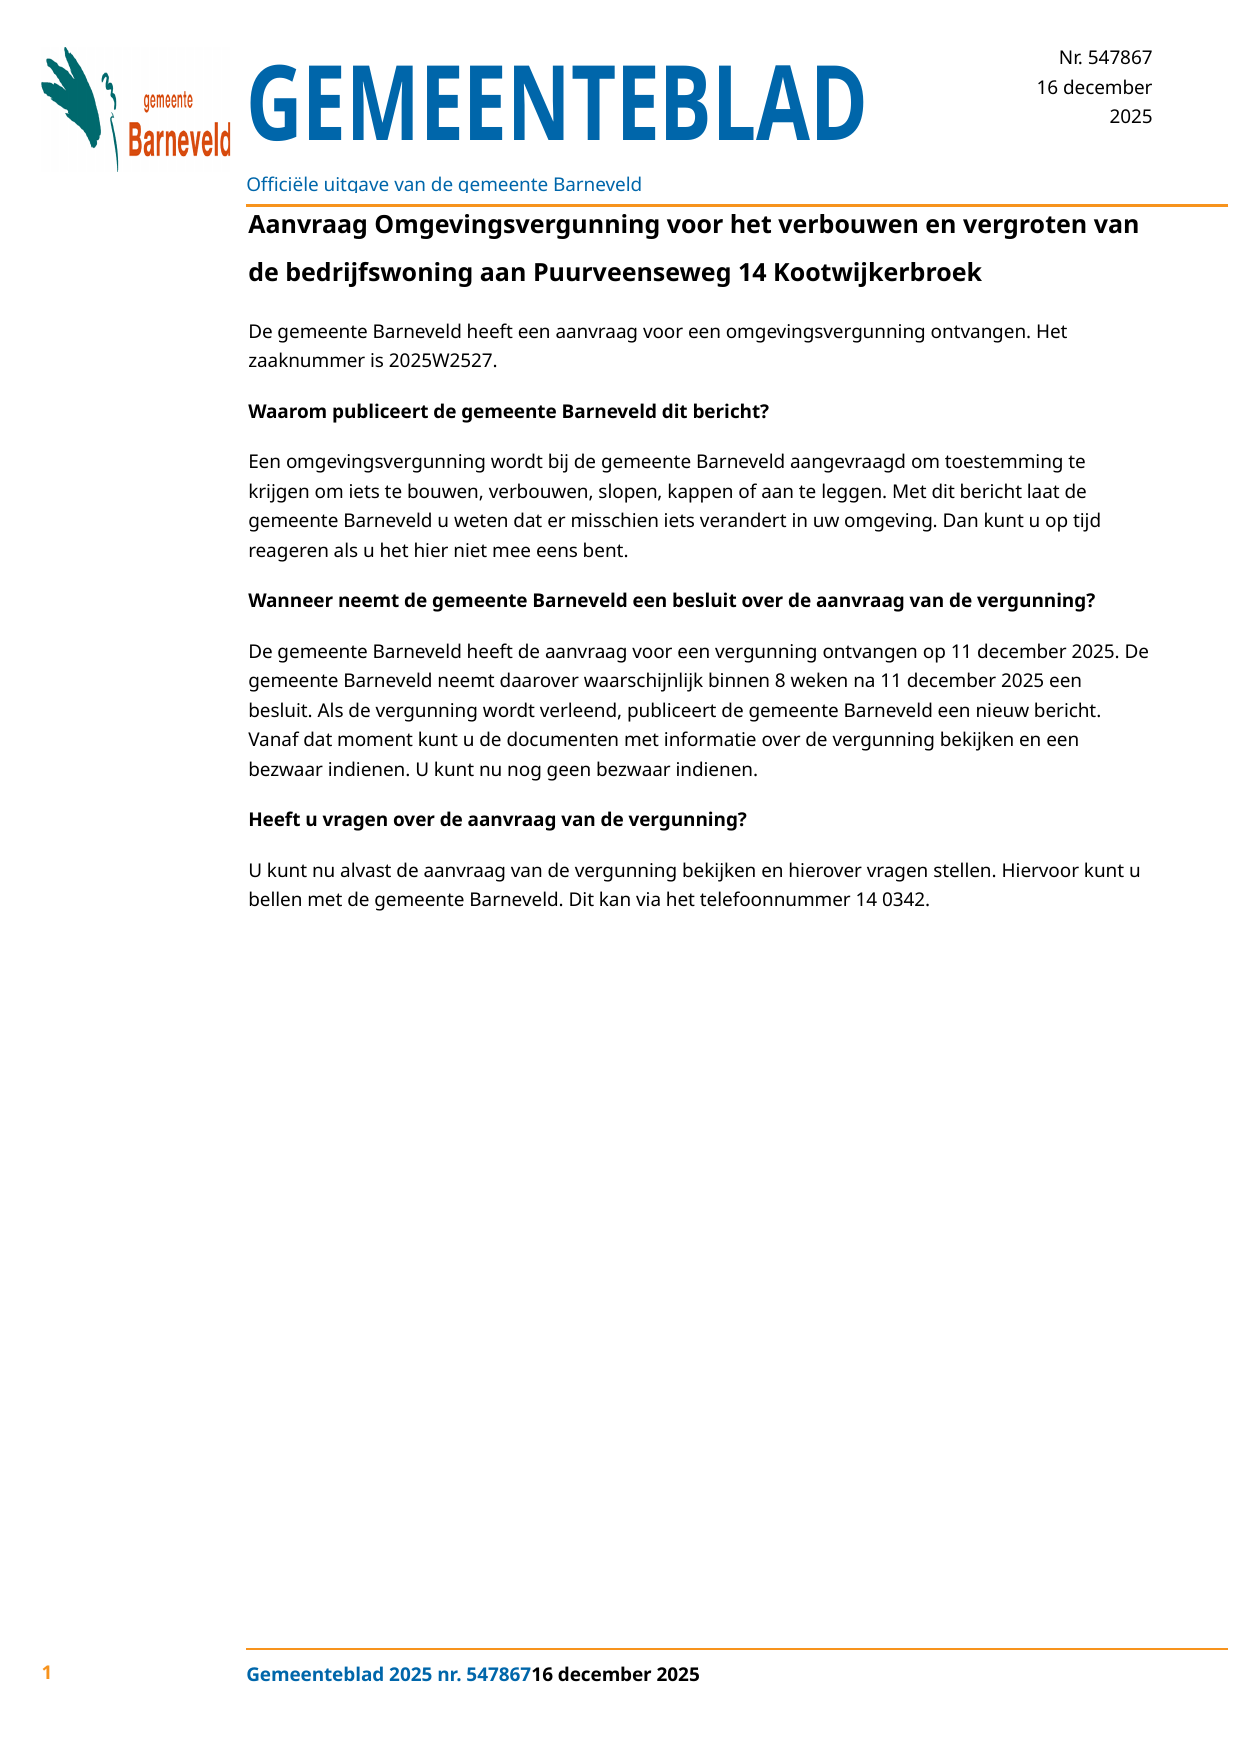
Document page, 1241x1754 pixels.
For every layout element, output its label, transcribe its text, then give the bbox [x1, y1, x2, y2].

text Aanvraag Omgevingsvergunning voor het verbouwen en vergroten van de bedrijfswoning aan Puurveenseweg 14 Kootwijkerbroek [248, 207, 1152, 288]
text De gemeente Barneveld heeft een aanvraag voor een omgevingsvergunning ontvangen. Het zaaknummer is 2025W2527. [248, 318, 1152, 373]
text U kunt nu alvast de aanvraag van de vergunning bekijken en hierover vragen stellen. Hiervoor kunt u bellen met de gemeente Barneveld. Dit kan via het telefoonnummer 14 0342. [248, 857, 1152, 912]
text Wanneer neemt de gemeente Barneveld een besluit over de aanvraag van de vergunning? [248, 587, 1152, 613]
text Heeft u vragen over de aanvraag van de vergunning? [248, 807, 1152, 832]
text Een omgevingsvergunning wordt bij de gemeente Barneveld aangevraagd om toestemming te krijgen om iets te bouwen, verbouwen, slopen, kappen of aan te leggen. Met dit bericht laat de gemeente Barneveld u weten dat er misschien iets verandert in uw omgeving. Dan kunt u op tijd reageren als u het hier niet mee eens bent. [248, 448, 1152, 563]
text Waarom publiceert de gemeente Barneveld dit bericht? [248, 398, 1152, 424]
text De gemeente Barneveld heeft de aanvraag voor een vergunning ontvangen op 11 december 2025. De gemeente Barneveld neemt daarover waarschijnlijk binnen 8 weken na 11 december 2025 een besluit. Als de vergunning wordt verleend, publiceert de gemeente Barneveld een nieuw bericht. Vanaf dat moment kunt u de documenten met informatie over de vergunning bekijken en een bezwaar indienen. U kunt nu nog geen bezwaar indienen. [248, 638, 1152, 782]
picture [41, 47, 231, 172]
